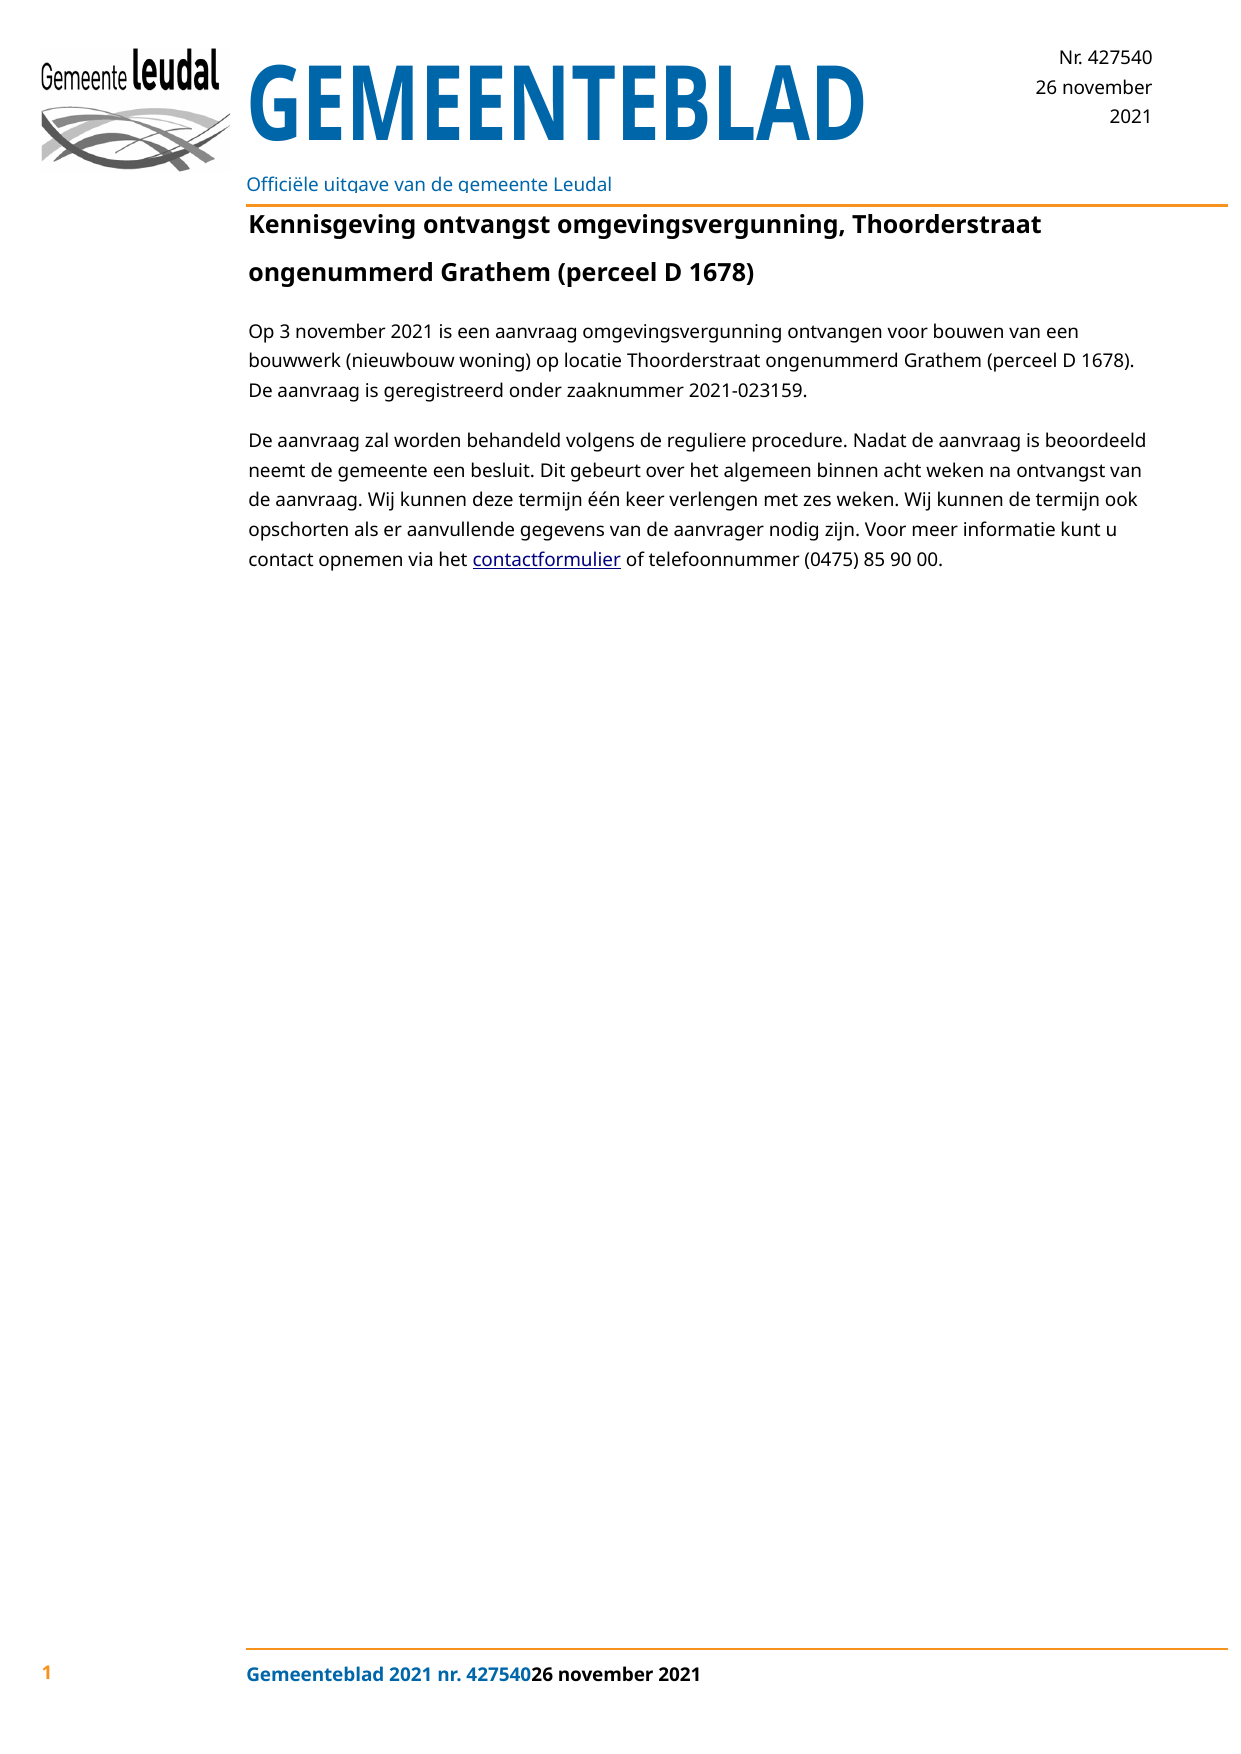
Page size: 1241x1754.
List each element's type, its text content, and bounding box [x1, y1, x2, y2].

picture [41, 47, 231, 172]
text Kennisgeving ontvangst omgevingsvergunning, Thoorderstraat ongenummerd Grathem (perceel D 1678) [248, 207, 1152, 288]
text De aanvraag zal worden behandeld volgens de reguliere procedure. Nadat de aanvraag is beoordeeld neemt de gemeente een besluit. Dit gebeurt over het algemeen binnen acht weken na ontvangst van de aanvraag. Wij kunnen deze termijn één keer verlengen met zes weken. Wij kunnen de termijn ook opschorten als er aanvullende gegevens van de aanvrager nodig zijn. Voor meer informatie kunt u contact opnemen via het contactformulier of telefoonnummer (0475) 85 90 00. [248, 427, 1152, 572]
text Op 3 november 2021 is een aanvraag omgevingsvergunning ontvangen voor bouwen van een bouwwerk (nieuwbouw woning) op locatie Thoorderstraat ongenummerd Grathem (perceel D 1678). De aanvraag is geregistreerd onder zaaknummer 2021-023159. [248, 318, 1152, 403]
